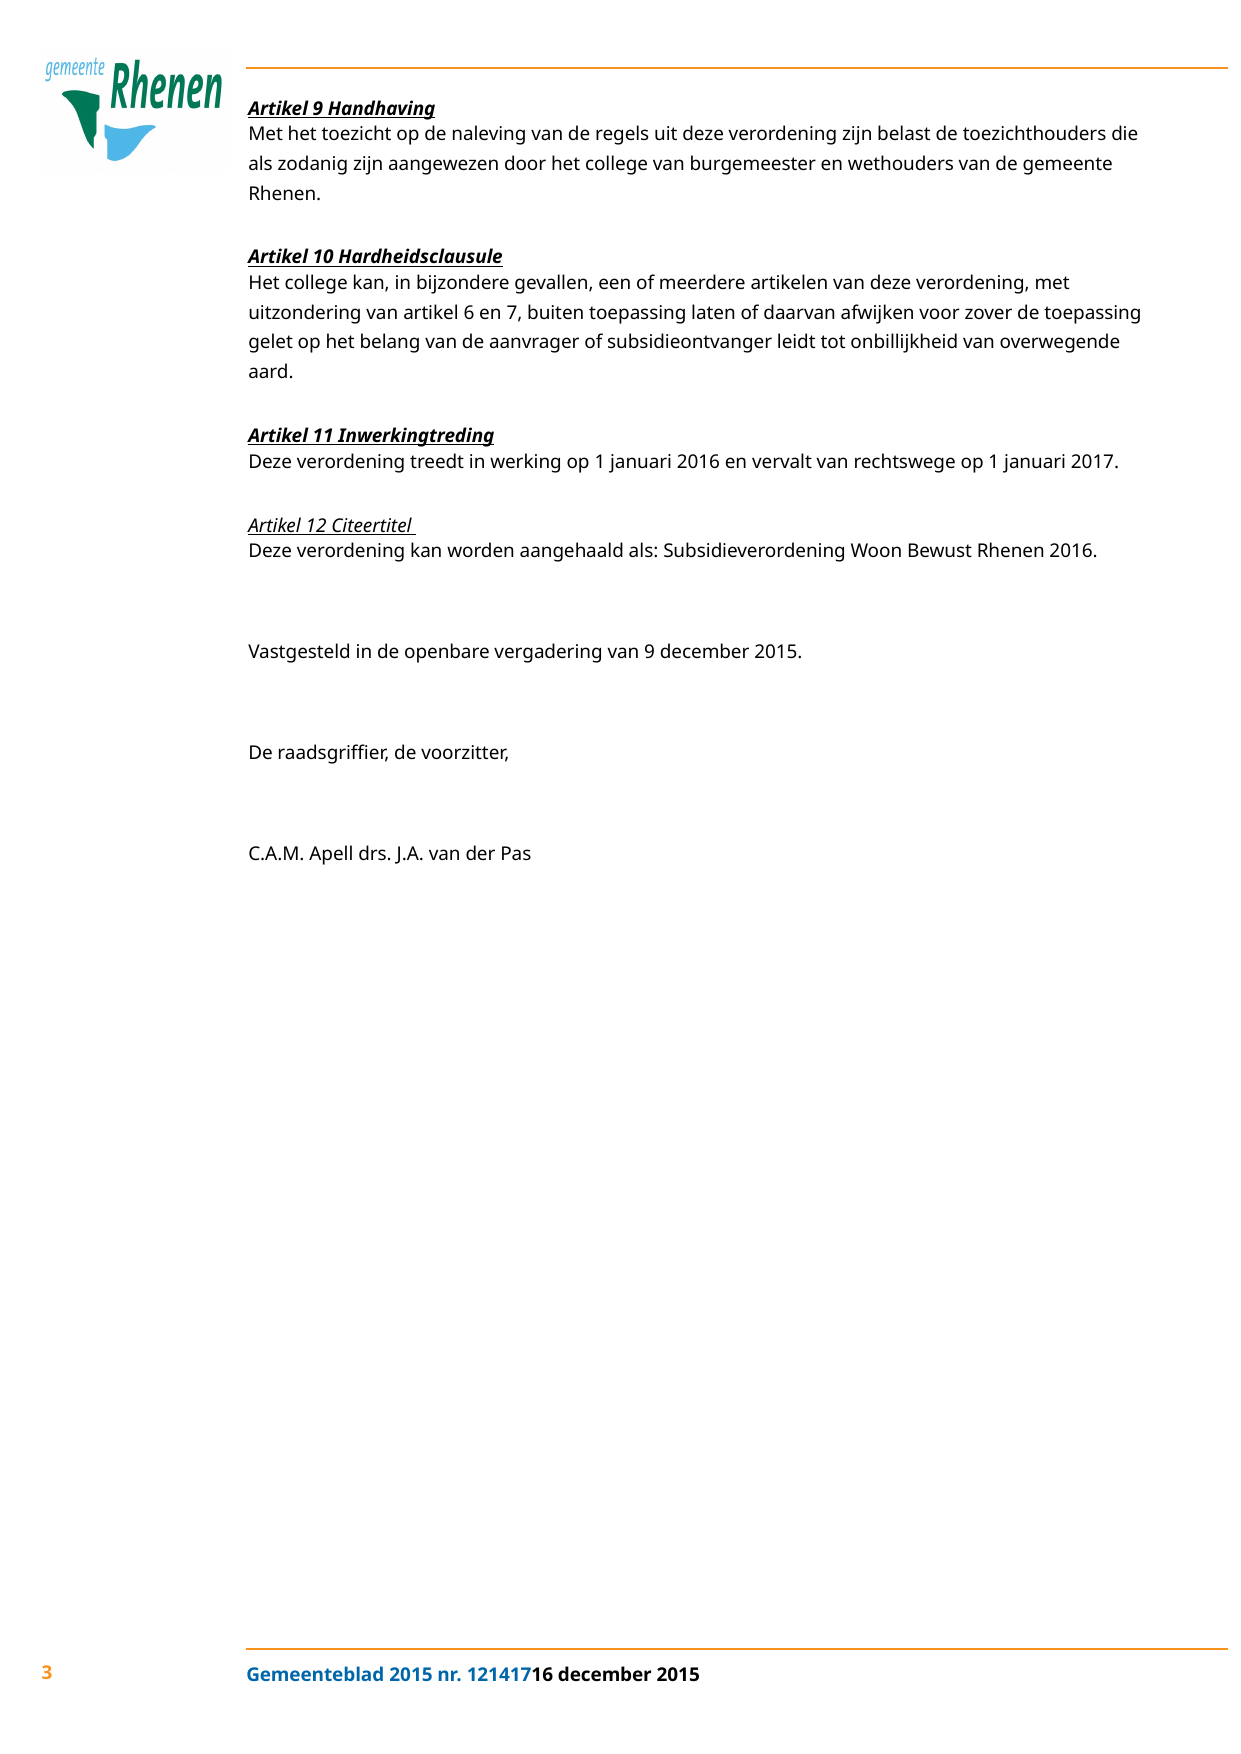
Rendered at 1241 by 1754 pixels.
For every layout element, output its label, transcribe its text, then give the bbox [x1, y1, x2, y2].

text De raadsgriffier, de voorzitter, [248, 739, 1152, 765]
text Artikel 11 Inwerkingtreding [248, 422, 1152, 448]
text Artikel 10 Hardheidsclausule [248, 244, 1152, 269]
text Artikel 12 Citeertitel [248, 512, 1152, 537]
text Het college kan, in bijzondere gevallen, een of meerdere artikelen van deze verordening, met uitzondering van artikel 6 en 7, buiten toepassing laten of daarvan afwijken voor zover de toepassing gelet op het belang van de aanvrager of subsidieontvanger leidt tot onbillijkheid van overwegende aard. [248, 269, 1152, 384]
text Met het toezicht op de naleving van de regels uit deze verordening zijn belast de toezichthouders die als zodanig zijn aangewezen door het college van burgemeester en wethouders van de gemeente Rhenen. [248, 121, 1152, 205]
text Deze verordening treedt in werking op 1 januari 2016 en vervalt van rechtswege op 1 januari 2017. [248, 448, 1152, 473]
picture [41, 47, 231, 172]
text Vastgesteld in de openbare vergadering van 9 december 2015. [248, 638, 1152, 664]
text Artikel 9 Handhaving [248, 95, 1152, 121]
text Deze verordening kan worden aangehaald als: Subsidieverordening Woon Bewust Rhenen 2016. [248, 537, 1152, 563]
text C.A.M. Apell drs. J.A. van der Pas [248, 840, 1152, 866]
